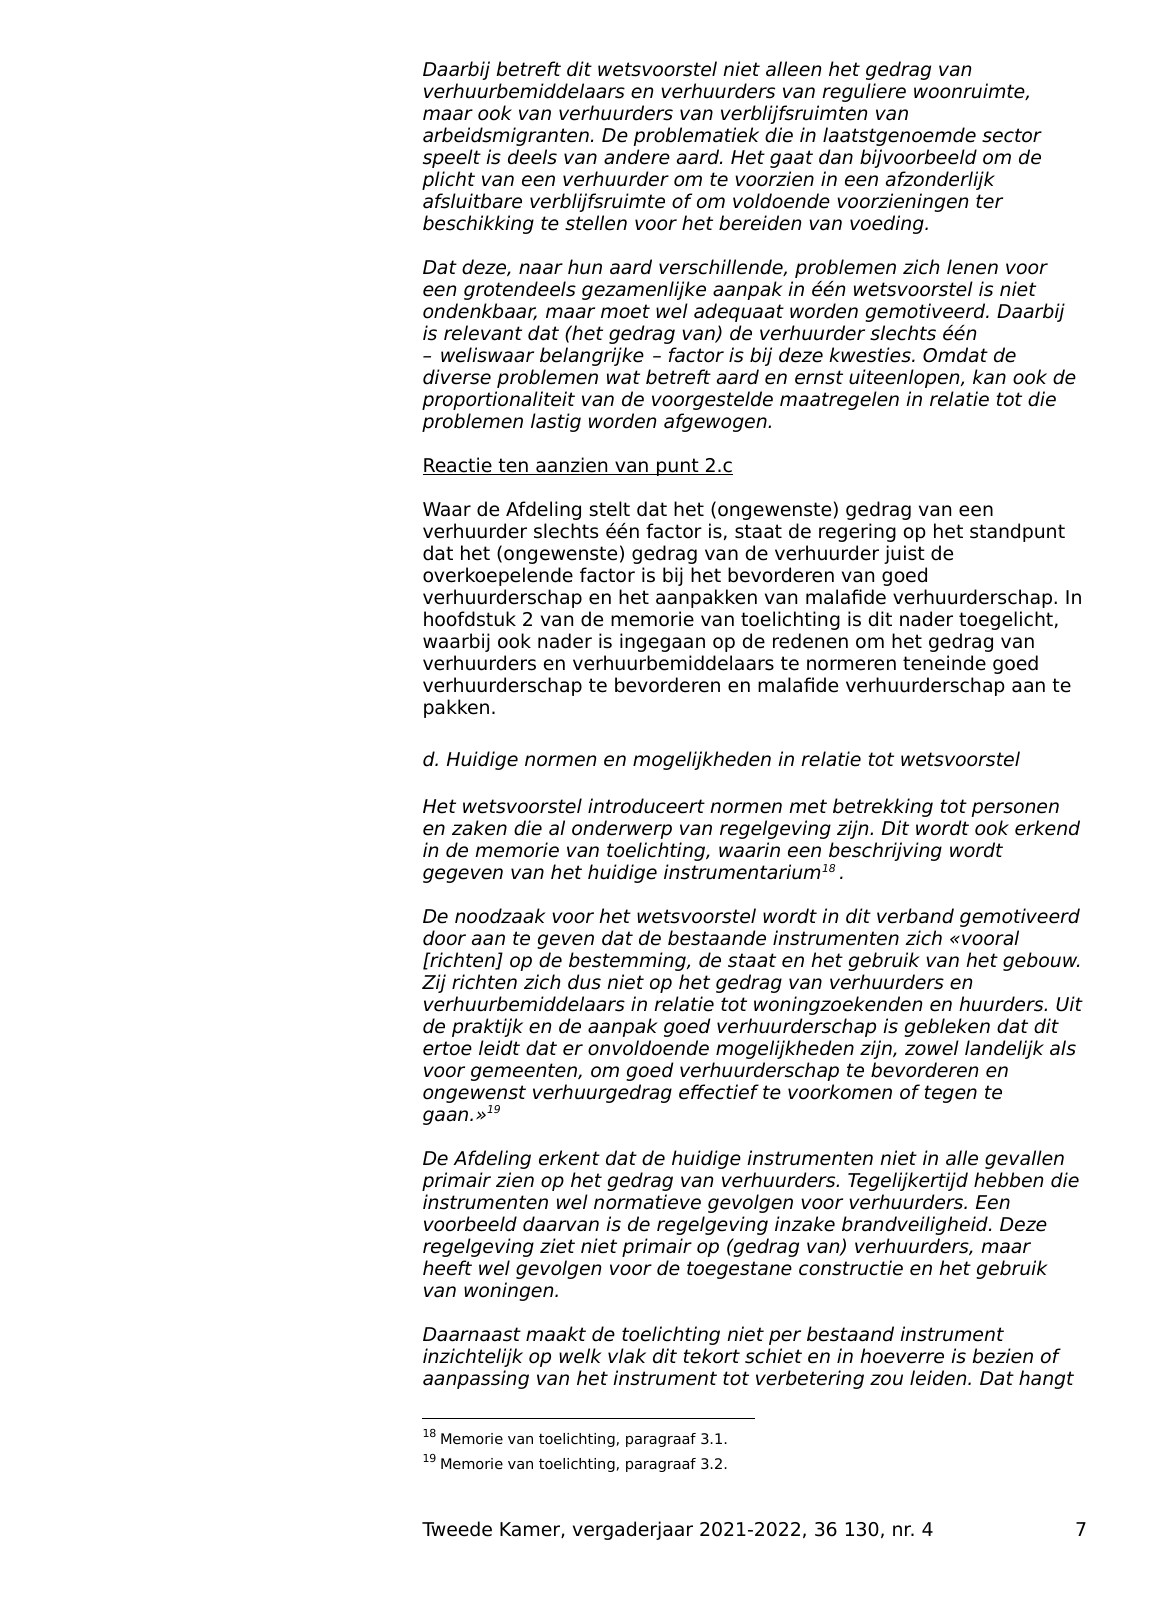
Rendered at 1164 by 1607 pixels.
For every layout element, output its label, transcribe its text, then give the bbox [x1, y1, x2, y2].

text Daarbij betreft dit wetsvoorstel niet alleen het gedrag van verhuurbemiddelaars en verhuurders van reguliere woonruimte, maar ook van verhuurders van verblijfsruimten van arbeidsmigranten. De problematiek die in laatstgenoemde sector speelt is deels van andere aard. Het gaat dan bijvoorbeeld om de plicht van een verhuurder om te voorzien in een afzonderlijk afsluitbare verblijfsruimte of om voldoende voorzieningen ter beschikking te stellen voor het bereiden van voeding. [422, 59, 1087, 235]
text Memorie van toelichting, paragraaf 3.1. [422, 1427, 1087, 1449]
subtitle Reactie ten aanzien van punt 2.c [422, 455, 1087, 477]
text Daarnaast maakt de toelichting niet per bestaand instrument inzichtelijk op welk vlak dit tekort schiet en in hoeverre is bezien of aanpassing van het instrument tot verbetering zou leiden. Dat hangt [422, 1324, 1087, 1390]
text Het wetsvoorstel introduceert normen met betrekking tot personen en zaken die al onderwerp van regelgeving zijn. Dit wordt ook erkend in de memorie van toelichting, waarin een beschrijving wordt gegeven van het huidige instrumentarium. [422, 796, 1087, 884]
text De noodzaak voor het wetsvoorstel wordt in dit verband gemotiveerd door aan te geven dat de bestaande instrumenten zich «vooral [richten] op de bestemming, de staat en het gebruik van het gebouw. Zij richten zich dus niet op het gedrag van verhuurders en verhuurbemiddelaars in relatie tot woningzoekenden en huurders. Uit de praktijk en de aanpak goed verhuurderschap is gebleken dat dit ertoe leidt dat er onvoldoende mogelijkheden zijn, zowel landelijk als voor gemeenten, om goed verhuurderschap te bevorderen en ongewenst verhuurgedrag effectief te voorkomen of tegen te gaan.» [422, 906, 1087, 1126]
text Dat deze, naar hun aard verschillende, problemen zich lenen voor een grotendeels gezamenlijke aanpak in één wetsvoorstel is niet ondenkbaar, maar moet wel adequaat worden gemotiveerd. Daarbij is relevant dat (het gedrag van) de verhuurder slechts één – weliswaar belangrijke – factor is bij deze kwesties. Omdat de diverse problemen wat betreft aard en ernst uiteenlopen, kan ook de proportionaliteit van de voorgestelde maatregelen in relatie tot die problemen lastig worden afgewogen. [422, 257, 1087, 433]
subtitle d. Huidige normen en mogelijkheden in relatie tot wetsvoorstel [422, 749, 1087, 771]
text Memorie van toelichting, paragraaf 3.2. [422, 1452, 1087, 1474]
text Waar de Afdeling stelt dat het (ongewenste) gedrag van een verhuurder slechts één factor is, staat de regering op het standpunt dat het (ongewenste) gedrag van de verhuurder juist de overkoepelende factor is bij het bevorderen van goed verhuurderschap en het aanpakken van malafide verhuurderschap. In hoofdstuk 2 van de memorie van toelichting is dit nader toegelicht, waarbij ook nader is ingegaan op de redenen om het gedrag van verhuurders en verhuurbemiddelaars te normeren teneinde goed verhuurderschap te bevorderen en malafide verhuurderschap aan te pakken. [422, 499, 1087, 719]
text De Afdeling erkent dat de huidige instrumenten niet in alle gevallen primair zien op het gedrag van verhuurders. Tegelijkertijd hebben die instrumenten wel normatieve gevolgen voor verhuurders. Een voorbeeld daarvan is de regelgeving inzake brandveiligheid. Deze regelgeving ziet niet primair op (gedrag van) verhuurders, maar heeft wel gevolgen voor de toegestane constructie en het gebruik van woningen. [422, 1148, 1087, 1302]
